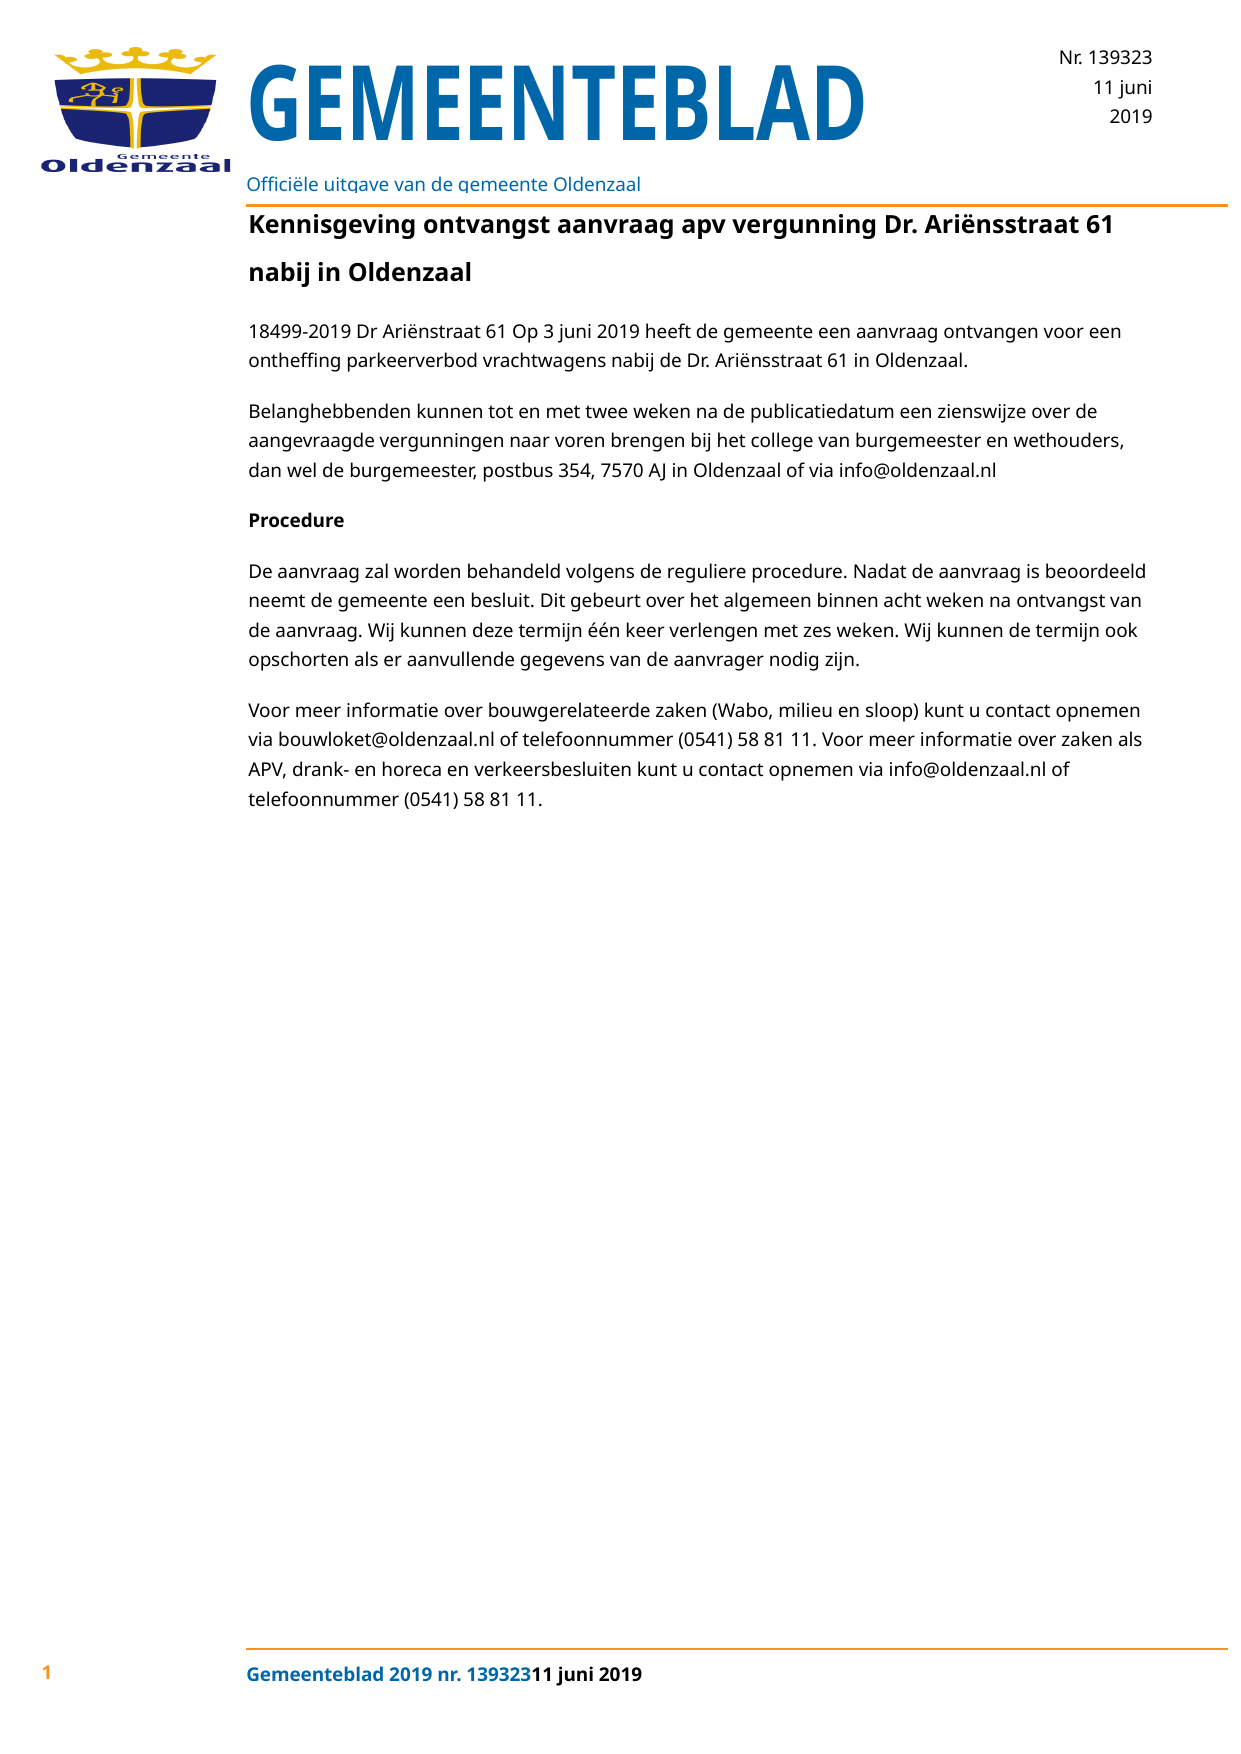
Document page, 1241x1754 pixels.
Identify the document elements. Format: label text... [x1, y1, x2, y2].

picture [41, 47, 231, 172]
text Voor meer informatie over bouwgerelateerde zaken (Wabo, milieu en sloop) kunt u contact opnemen via bouwloket@oldenzaal.nl of telefoonnummer (0541) 58 81 11. Voor meer informatie over zaken als APV, drank- en horeca en verkeersbesluiten kunt u contact opnemen via info@oldenzaal.nl of telefoonnummer (0541) 58 81 11. [248, 697, 1152, 812]
text De aanvraag zal worden behandeld volgens de reguliere procedure. Nadat de aanvraag is beoordeeld neemt de gemeente een besluit. Dit gebeurt over het algemeen binnen acht weken na ontvangst van de aanvraag. Wij kunnen deze termijn één keer verlengen met zes weken. Wij kunnen de termijn ook opschorten als er aanvullende gegevens van de aanvrager nodig zijn. [248, 558, 1152, 672]
text Procedure [248, 507, 1152, 533]
text Belanghebbenden kunnen tot en met twee weken na de publicatiedatum een zienswijze over de aangevraagde vergunningen naar voren brengen bij het college van burgemeester en wethouders, dan wel de burgemeester, postbus 354, 7570 AJ in Oldenzaal of via info@oldenzaal.nl [248, 398, 1152, 483]
text 18499-2019 Dr Ariënstraat 61 Op 3 juni 2019 heeft de gemeente een aanvraag ontvangen voor een ontheffing parkeerverbod vrachtwagens nabij de Dr. Ariënsstraat 61 in Oldenzaal. [248, 318, 1152, 373]
text Kennisgeving ontvangst aanvraag apv vergunning Dr. Ariënsstraat 61 nabij in Oldenzaal [248, 207, 1152, 288]
